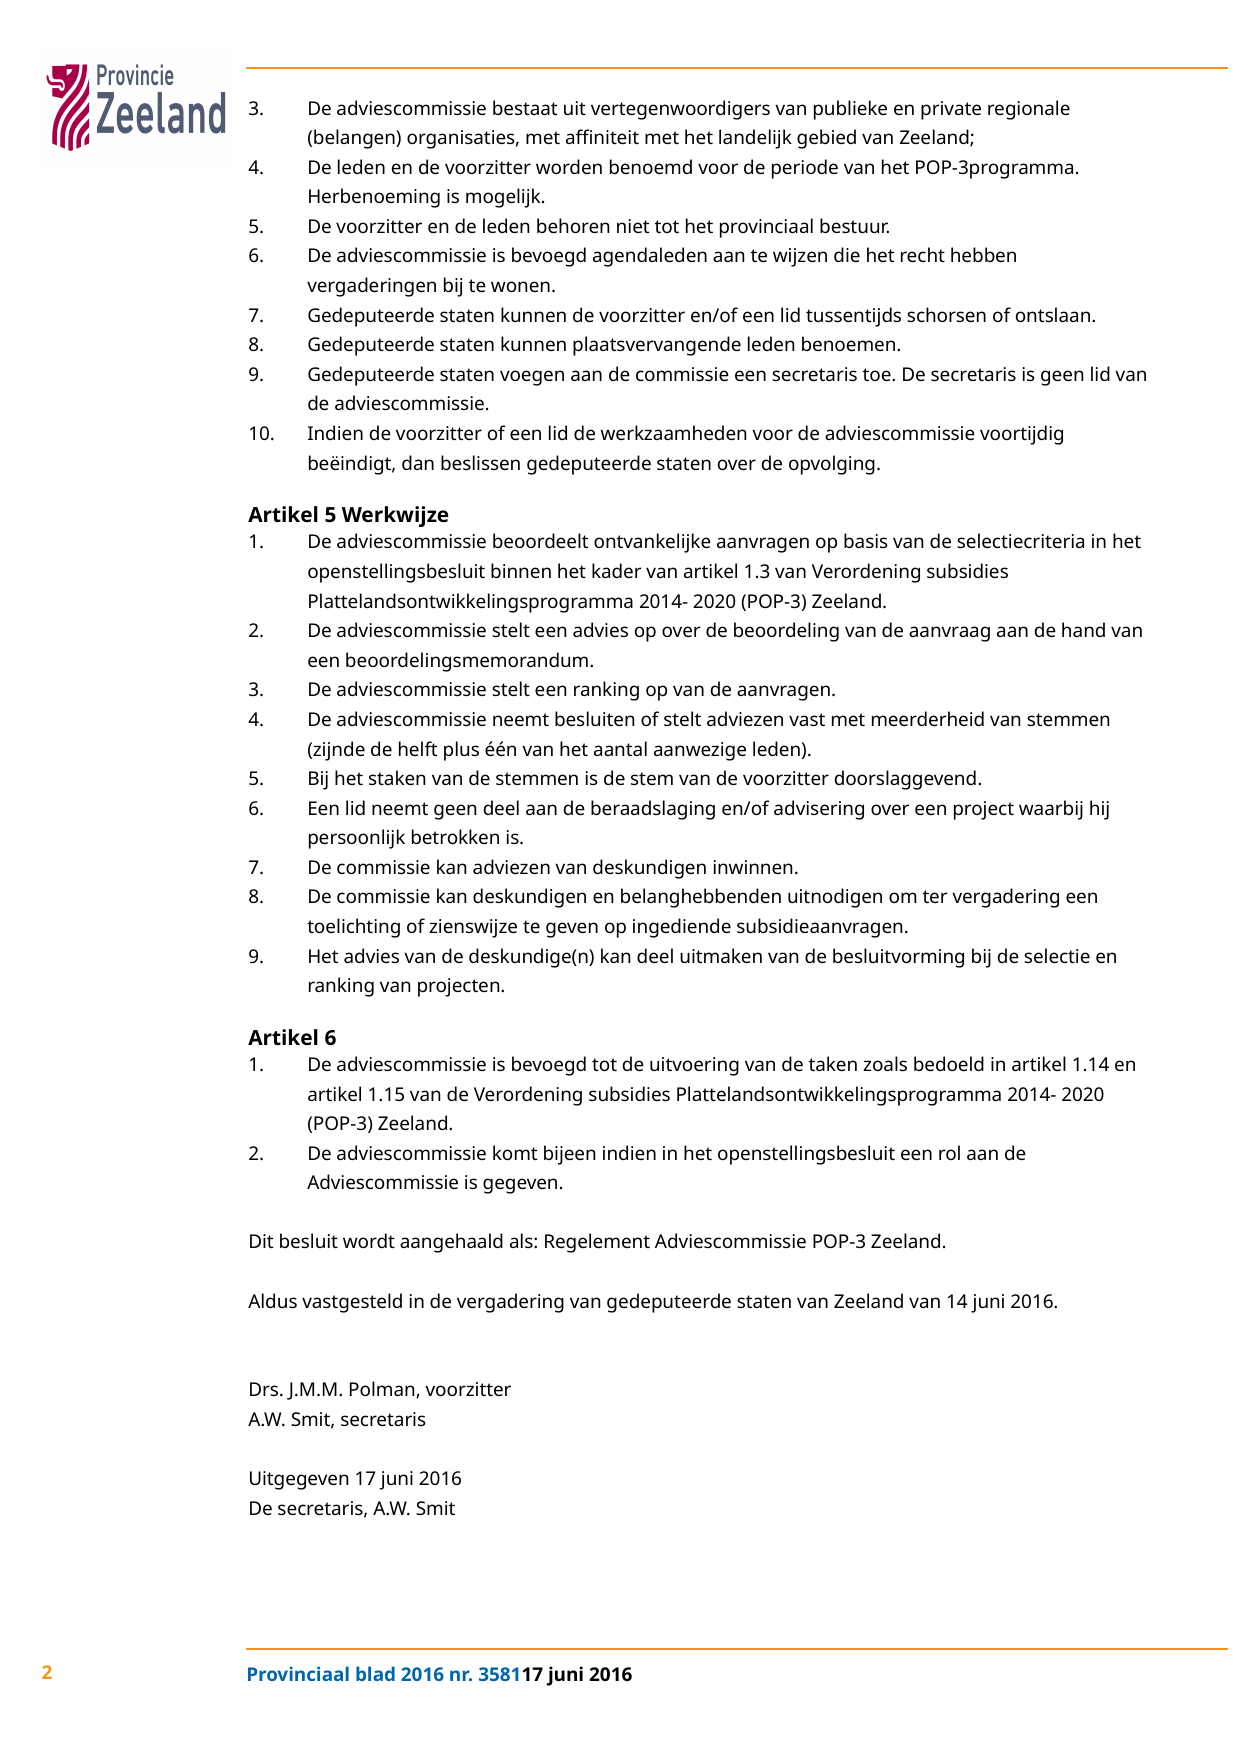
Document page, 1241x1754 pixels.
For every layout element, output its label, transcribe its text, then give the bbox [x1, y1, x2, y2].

text Drs. J.M.M. Polman, voorzitter [248, 1377, 1152, 1402]
list Bij het staken van de stemmen is de stem van de voorzitter doorslaggevend. [248, 765, 1152, 791]
list De voorzitter en de leden behoren niet tot het provinciaal bestuur. [248, 213, 1152, 239]
list De adviescommissie neemt besluiten of stelt adviezen vast met meerderheid van stemmen (zijnde de helft plus één van het aantal aanwezige leden). [248, 706, 1152, 761]
text Uitgegeven 17 juni 2016 [248, 1465, 1152, 1491]
list De commissie kan adviezen van deskundigen inwinnen. [248, 854, 1152, 880]
text Aldus vastgesteld in de vergadering van gedeputeerde staten van Zeeland van 14 juni 2016. [248, 1288, 1152, 1314]
list De adviescommissie bestaat uit vertegenwoordigers van publieke en private regionale (belangen) organisaties, met affiniteit met het landelijk gebied van Zeeland; [248, 95, 1152, 150]
list De adviescommissie komt bijeen indien in het openstellingsbesluit een rol aan de Adviescommissie is gegeven. [248, 1140, 1152, 1195]
text Dit besluit wordt aangehaald als: Regelement Adviescommissie POP-3 Zeeland. [248, 1229, 1152, 1254]
list De commissie kan deskundigen en belanghebbenden uitnodigen om ter vergadering een toelichting of zienswijze te geven op ingediende subsidieaanvragen. [248, 884, 1152, 939]
list De adviescommissie stelt een ranking op van de aanvragen. [248, 677, 1152, 702]
text A.W. Smit, secretaris [248, 1406, 1152, 1432]
list De adviescommissie stelt een advies op over de beoordeling van de aanvraag aan de hand van een beoordelingsmemorandum. [248, 617, 1152, 673]
list De adviescommissie beoordeelt ontvankelijke aanvragen op basis van de selectiecriteria in het openstellingsbesluit binnen het kader van artikel 1.3 van Verordening subsidies Plattelandsontwikkelingsprogramma 2014- 2020 (POP-3) Zeeland. [248, 529, 1152, 613]
picture [41, 47, 231, 172]
list Gedeputeerde staten kunnen plaatsvervangende leden benoemen. [248, 331, 1152, 357]
text De secretaris, A.W. Smit [248, 1495, 1152, 1521]
text Artikel 5 Werkwijze [248, 500, 1152, 529]
list De leden en de voorzitter worden benoemd voor de periode van het POP-3programma. Herbenoeming is mogelijk. [248, 154, 1152, 209]
text Artikel 6 [248, 1023, 1152, 1051]
list De adviescommissie is bevoegd tot de uitvoering van de taken zoals bedoeld in artikel 1.14 en artikel 1.15 van de Verordening subsidies Plattelandsontwikkelingsprogramma 2014- 2020 (POP-3) Zeeland. [248, 1051, 1152, 1136]
list De adviescommissie is bevoegd agendaleden aan te wijzen die het recht hebben vergaderingen bij te wonen. [248, 243, 1152, 298]
list Het advies van de deskundige(n) kan deel uitmaken van de besluitvorming bij de selectie en ranking van projecten. [248, 943, 1152, 998]
list Gedeputeerde staten voegen aan de commissie een secretaris toe. De secretaris is geen lid van de adviescommissie. [248, 361, 1152, 416]
list Gedeputeerde staten kunnen de voorzitter en/of een lid tussentijds schorsen of ontslaan. [248, 302, 1152, 328]
list Indien de voorzitter of een lid de werkzaamheden voor de adviescommissie voortijdig beëindigt, dan beslissen gedeputeerde staten over de opvolging. [248, 420, 1152, 476]
list Een lid neemt geen deel aan de beraadslaging en/of advisering over een project waarbij hij persoonlijk betrokken is. [248, 795, 1152, 850]
